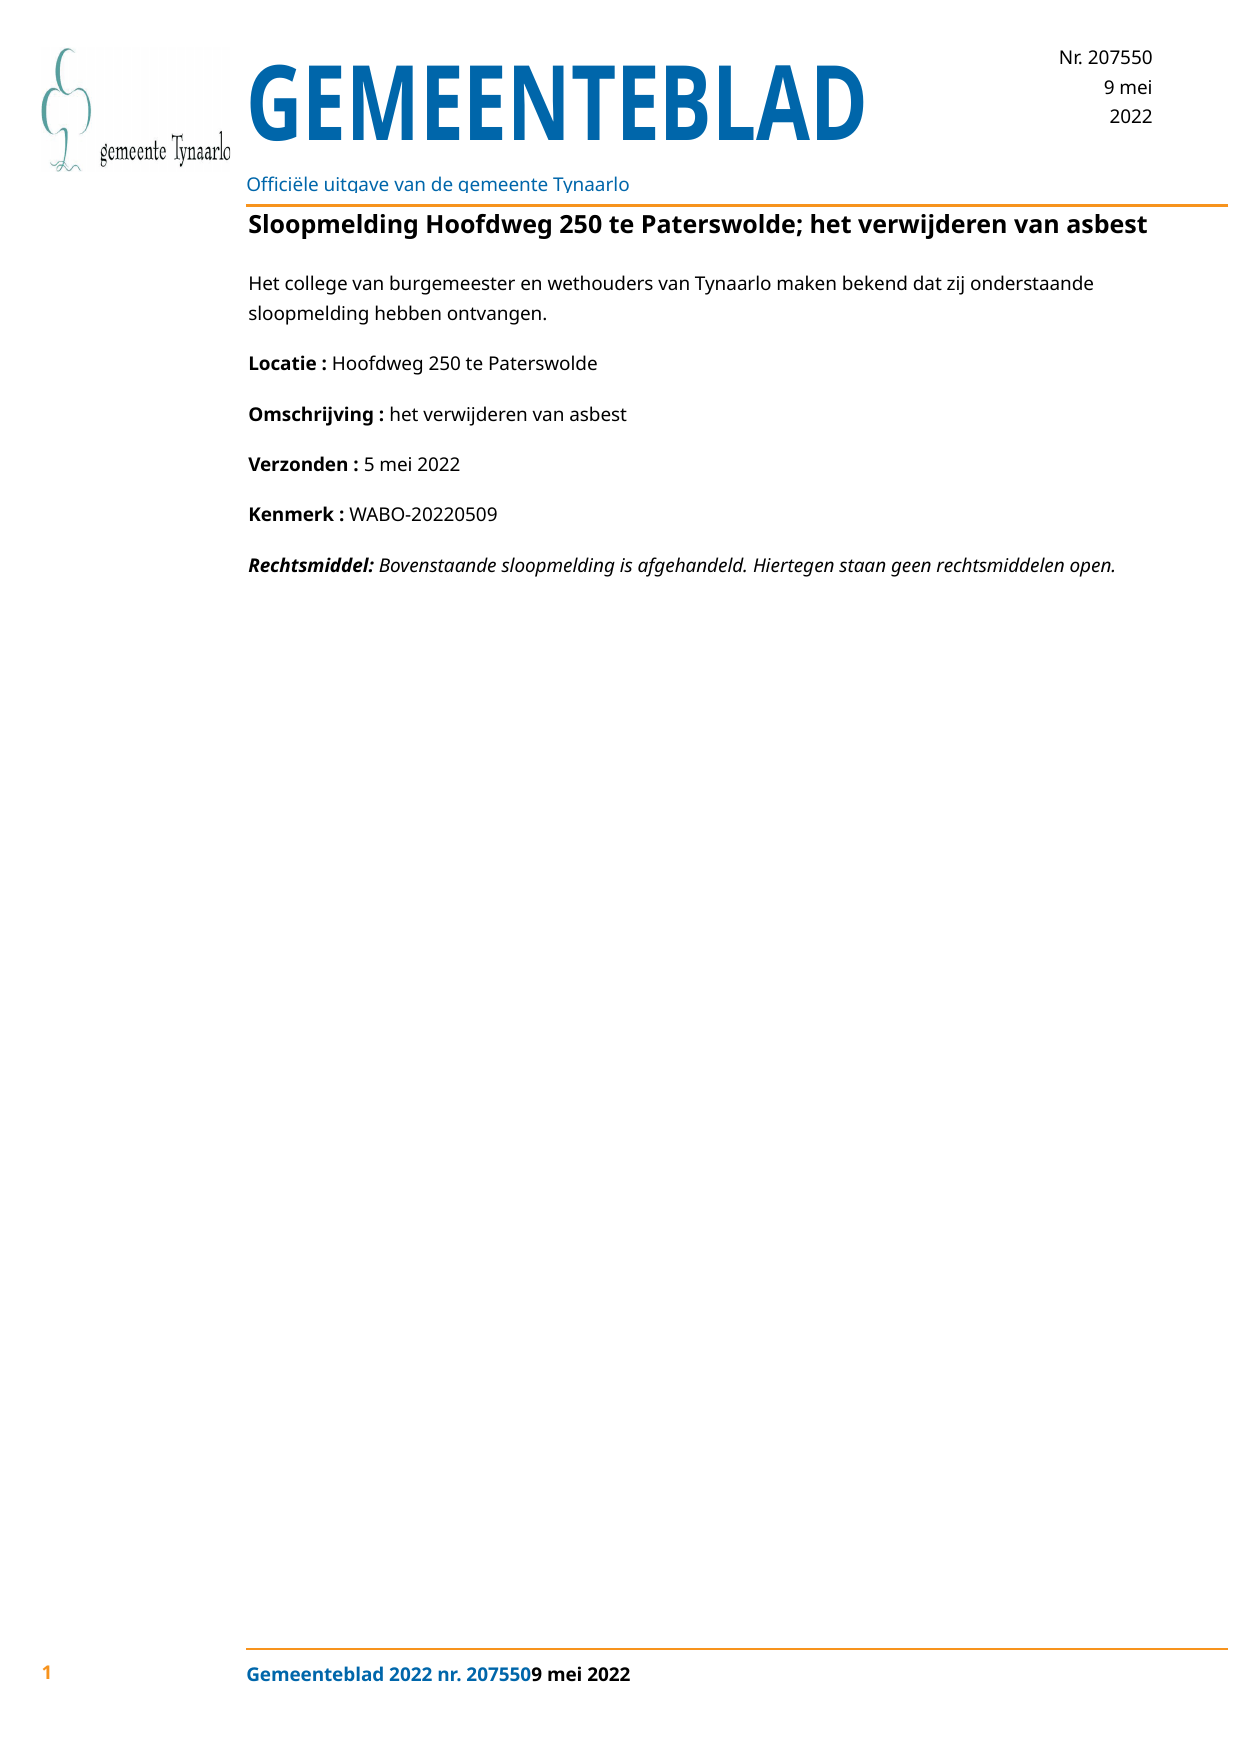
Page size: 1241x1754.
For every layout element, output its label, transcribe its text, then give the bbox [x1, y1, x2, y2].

text Het college van burgemeester en wethouders van Tynaarlo maken bekend dat zij onderstaande sloopmelding hebben ontvangen. [248, 270, 1152, 326]
text Rechtsmiddel: Bovenstaande sloopmelding is afgehandeld. Hiertegen staan geen rechtsmiddelen open. [248, 552, 1152, 578]
text Verzonden : 5 mei 2022 [248, 451, 1152, 477]
text Kenmerk : WABO-20220509 [248, 502, 1152, 527]
text Omschrijving : het verwijderen van asbest [248, 401, 1152, 426]
text Locatie : Hoofdweg 250 te Paterswolde [248, 350, 1152, 376]
text Sloopmelding Hoofdweg 250 te Paterswolde; het verwijderen van asbest [248, 207, 1152, 241]
picture [41, 47, 231, 172]
